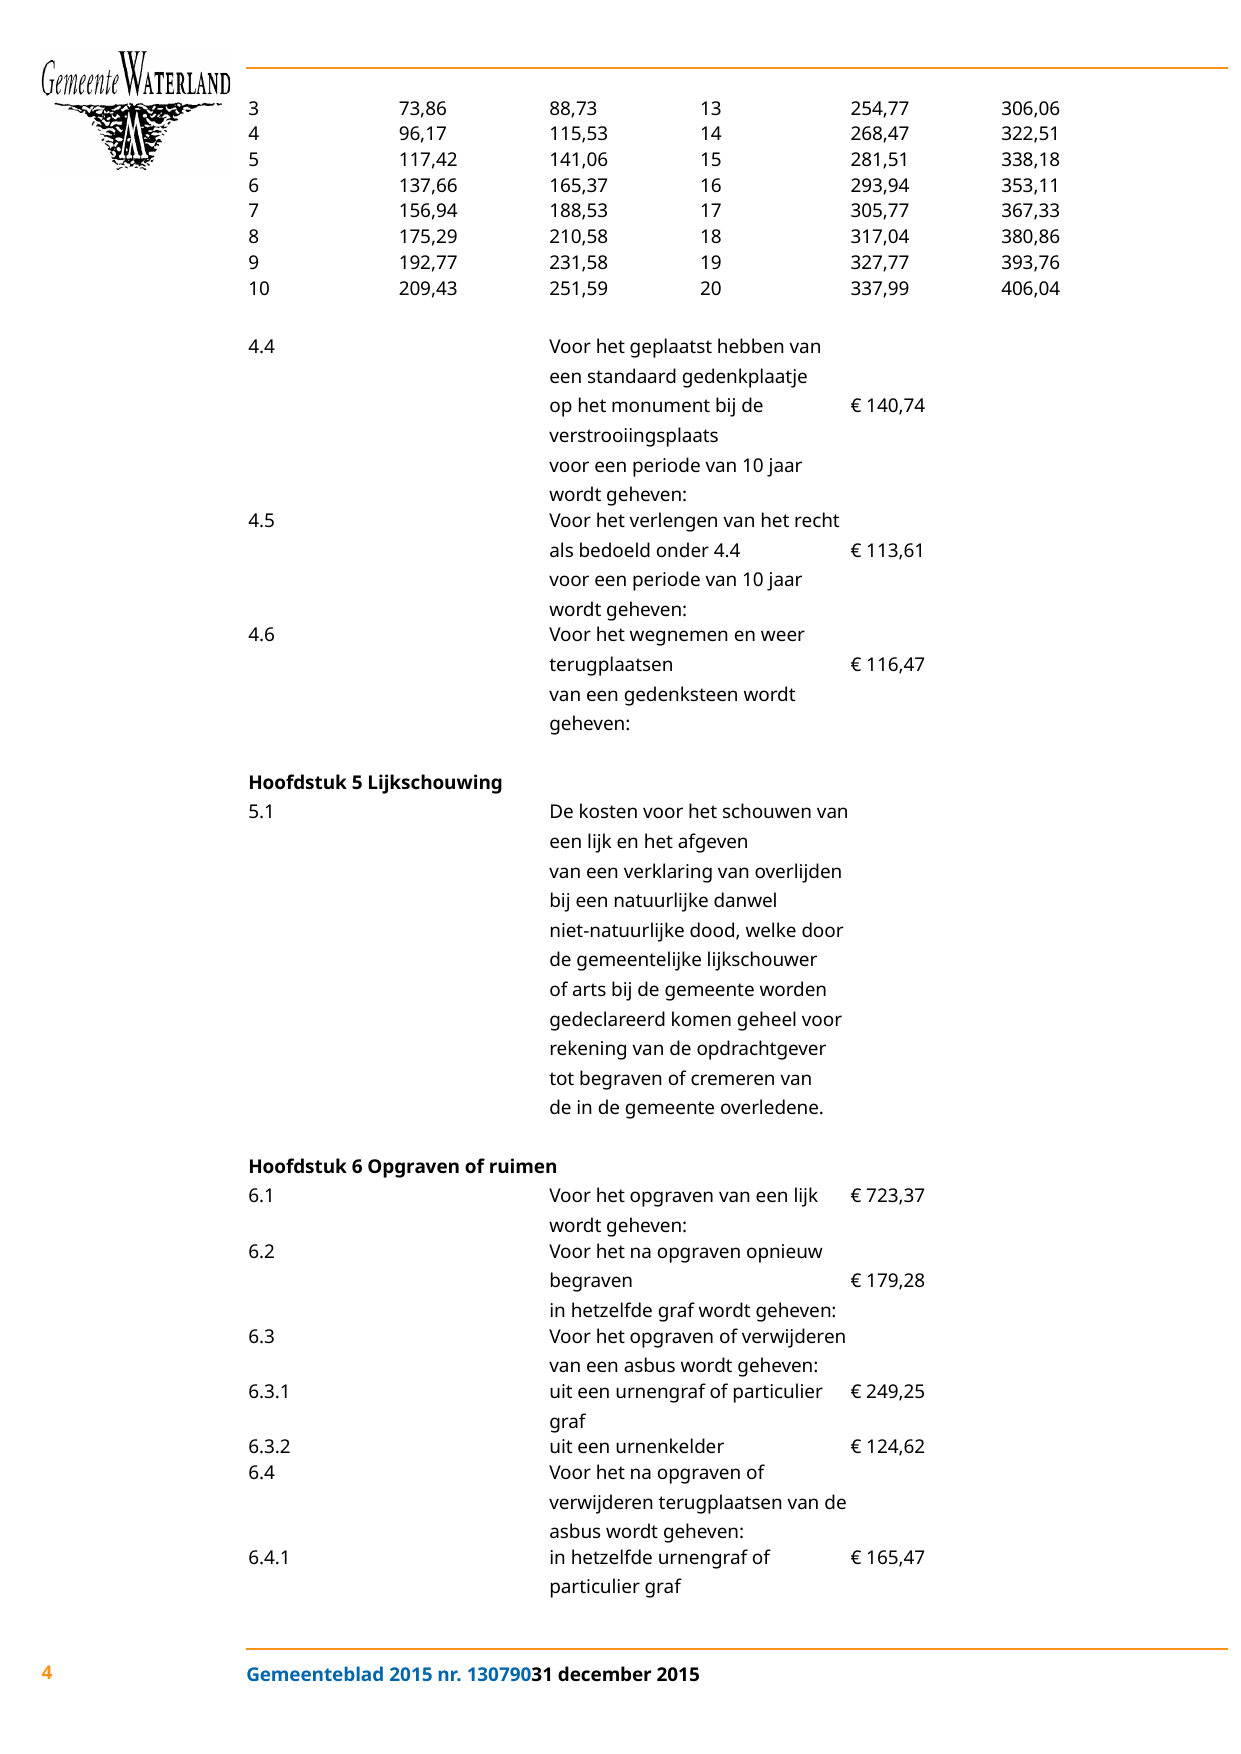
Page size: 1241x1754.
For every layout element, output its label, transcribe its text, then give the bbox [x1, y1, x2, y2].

table_cell 306,06 [1001, 95, 1152, 121]
table_cell 209,43 [399, 275, 549, 301]
table_cell uit een urnengraf of particulier graf [549, 1378, 850, 1433]
table_cell 305,77 [850, 198, 1001, 223]
text Hoofdstuk 6 Opgraven of ruimen [248, 1153, 1152, 1179]
table_cell 268,47 [850, 121, 1001, 146]
table_header 4.4 [248, 334, 549, 507]
table_cell 6.4 [248, 1459, 549, 1544]
table_cell 327,77 [850, 249, 1001, 275]
table_cell 16 [700, 172, 850, 198]
table_cell 254,77 [850, 95, 1001, 121]
table_cell 96,17 [399, 121, 549, 146]
table_cell 6 [248, 172, 398, 198]
table_cell 88,73 [549, 95, 700, 121]
table_cell 317,04 [850, 224, 1001, 249]
picture [41, 47, 231, 172]
table_cell 115,53 [549, 121, 700, 146]
table_cell 6.2 [248, 1238, 549, 1323]
table_cell 6.3.1 [248, 1378, 549, 1433]
table_header € 723,37 [850, 1183, 1152, 1238]
table_header Voor het opgraven van een lijk wordt geheven: [549, 1183, 850, 1238]
table_cell 156,94 [399, 198, 549, 223]
table_cell 380,86 [1001, 224, 1152, 249]
table_cell 322,51 [1001, 121, 1152, 146]
table_cell 14 [700, 121, 850, 146]
table_cell € 249,25 [850, 1378, 1152, 1433]
table_cell 406,04 [1001, 275, 1152, 301]
table_cell € 179,28 [850, 1238, 1152, 1323]
table_cell 188,53 [549, 198, 700, 223]
table_cell 4 [248, 121, 398, 146]
table_cell 6.3.2 [248, 1434, 549, 1459]
table_cell [850, 1323, 1152, 1378]
table_cell [850, 1459, 1152, 1544]
table_header Voor het geplaatst hebben van een standaard gedenkplaatje op het monument bij de verstrooiingsplaats voor een periode van 10 jaar wordt geheven: [549, 334, 850, 507]
table_cell 137,66 [399, 172, 549, 198]
table_cell 18 [700, 224, 850, 249]
table_cell 6.4.1 [248, 1544, 549, 1599]
text Hoofdstuk 5 Lijkschouwing [248, 769, 1152, 795]
table_cell 231,58 [549, 249, 700, 275]
table_cell 15 [700, 146, 850, 172]
table_cell 293,94 [850, 172, 1001, 198]
table_cell 367,33 [1001, 198, 1152, 223]
table_cell 192,77 [399, 249, 549, 275]
table_cell 117,42 [399, 146, 549, 172]
table_header 6.1 [248, 1183, 549, 1238]
table_cell 141,06 [549, 146, 700, 172]
table_cell 7 [248, 198, 398, 223]
table_cell 165,37 [549, 172, 700, 198]
table_cell 8 [248, 224, 398, 249]
table_cell 175,29 [399, 224, 549, 249]
table_cell Voor het opgraven of verwijderen van een asbus wordt geheven: [549, 1323, 850, 1378]
table_cell 4.6 [248, 622, 549, 736]
table_cell 10 [248, 275, 398, 301]
table_header [850, 799, 1152, 1120]
table_cell 393,76 [1001, 249, 1152, 275]
table_header 5.1 [248, 799, 549, 1120]
table_cell 6.3 [248, 1323, 549, 1378]
table_cell € 116,47 [850, 622, 1152, 736]
table_cell 338,18 [1001, 146, 1152, 172]
table_cell uit een urnenkelder [549, 1434, 850, 1459]
table_cell € 165,47 [850, 1544, 1152, 1599]
table_cell 251,59 [549, 275, 700, 301]
table_cell 210,58 [549, 224, 700, 249]
table_cell Voor het na opgraven of verwijderen terugplaatsen van de asbus wordt geheven: [549, 1459, 850, 1544]
table_cell 19 [700, 249, 850, 275]
table_cell Voor het wegnemen en weer terugplaatsen van een gedenksteen wordt geheven: [549, 622, 850, 736]
table_header De kosten voor het schouwen van een lijk en het afgeven van een verklaring van overlijden bij een natuurlijke danwel niet-natuurlijke dood, welke door de gemeentelijke lijkschouwer of arts bij de gemeente worden gedeclareerd komen geheel voor rekening van de opdrachtgever tot begraven of cremeren van de in de gemeente overledene. [549, 799, 850, 1120]
table_cell 353,11 [1001, 172, 1152, 198]
table_cell in hetzelfde urnengraf of particulier graf [549, 1544, 850, 1599]
table_cell 73,86 [399, 95, 549, 121]
table_cell 281,51 [850, 146, 1001, 172]
table_cell € 124,62 [850, 1434, 1152, 1459]
table_cell 5 [248, 146, 398, 172]
table_cell Voor het verlengen van het recht als bedoeld onder 4.4 voor een periode van 10 jaar wordt geheven: [549, 507, 850, 622]
table_cell 9 [248, 249, 398, 275]
table_cell 13 [700, 95, 850, 121]
table_cell 4.5 [248, 507, 549, 622]
table_cell € 113,61 [850, 507, 1152, 622]
table_cell 3 [248, 95, 398, 121]
table_header € 140,74 [850, 334, 1152, 507]
table_cell 337,99 [850, 275, 1001, 301]
table_cell 20 [700, 275, 850, 301]
table_cell 17 [700, 198, 850, 223]
table_cell Voor het na opgraven opnieuw begraven in hetzelfde graf wordt geheven: [549, 1238, 850, 1323]
